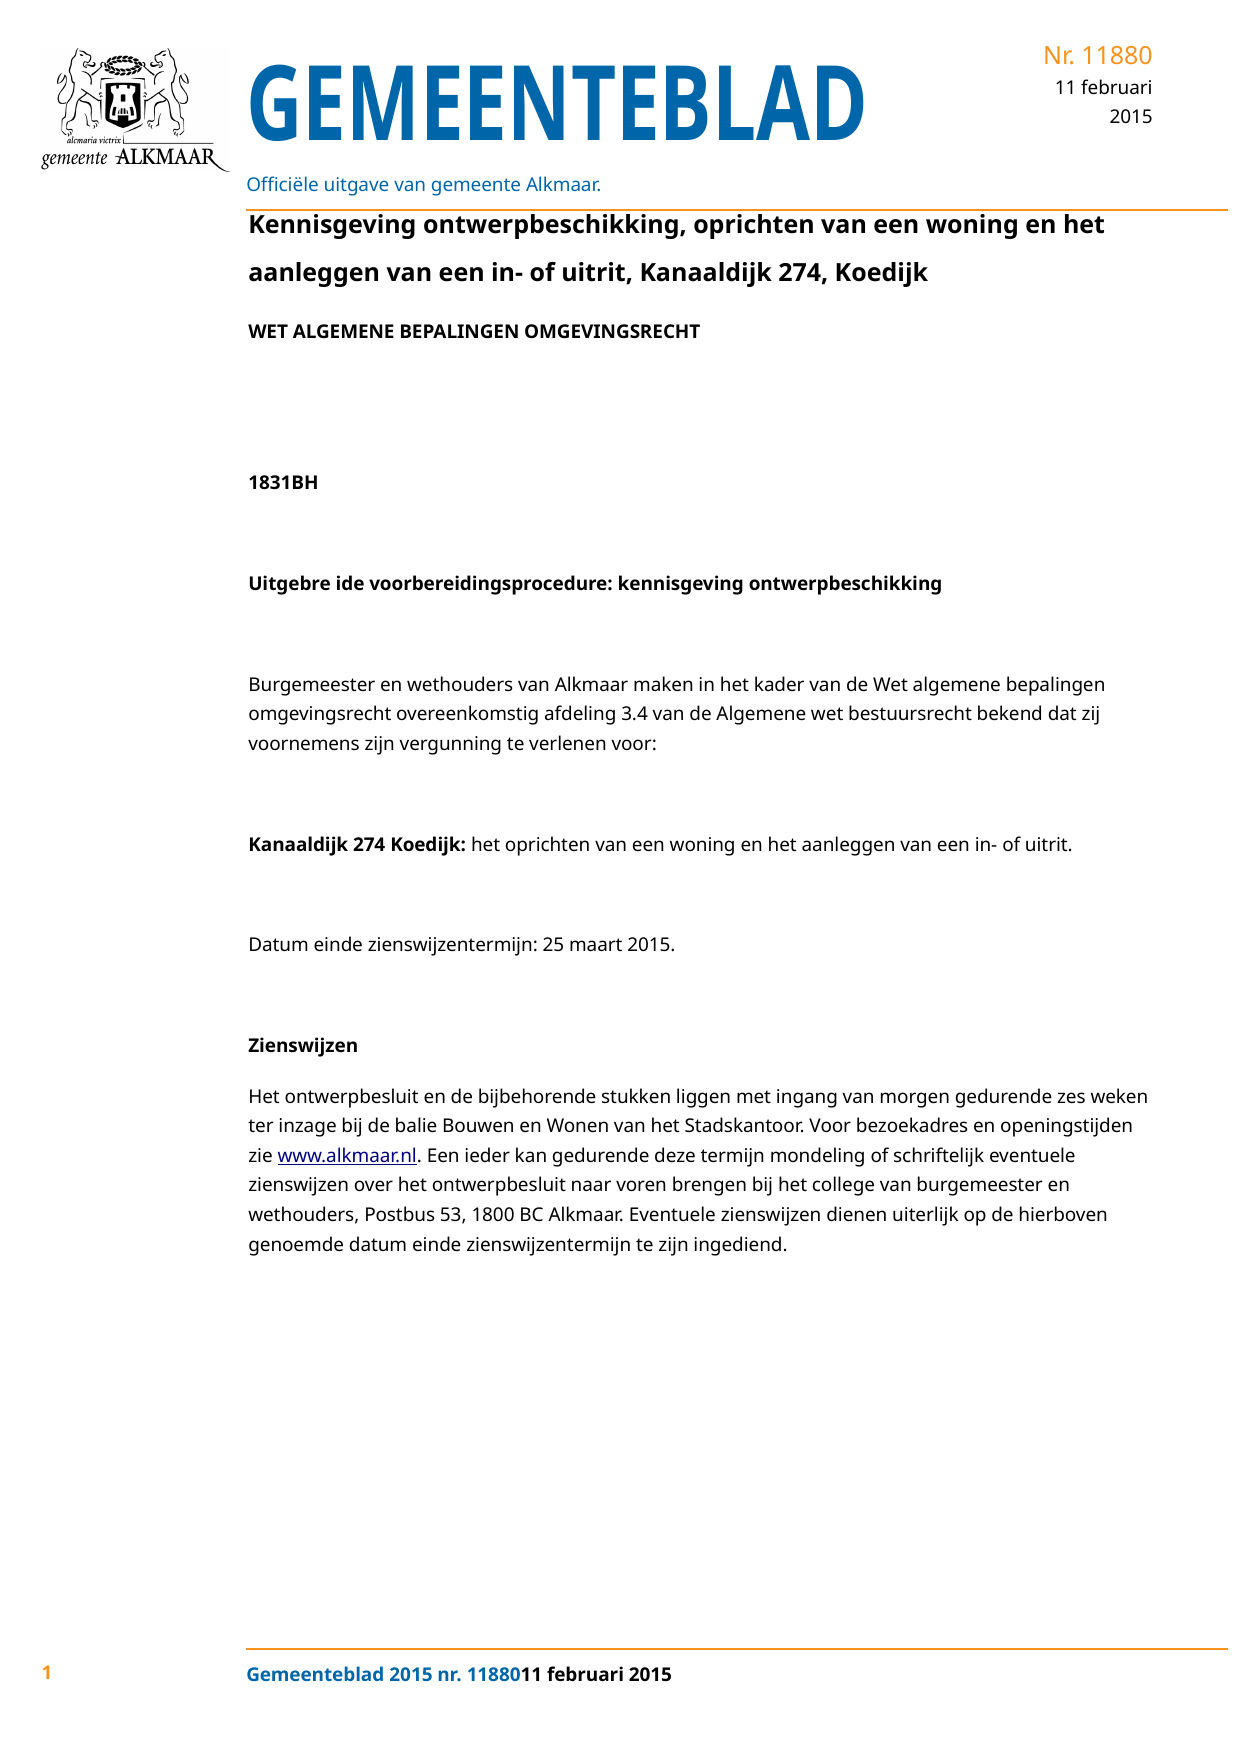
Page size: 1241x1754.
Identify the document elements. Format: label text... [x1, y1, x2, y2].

text Zienswijzen [248, 1032, 1152, 1058]
picture [41, 47, 231, 172]
text Het ontwerpbesluit en de bijbehorende stukken liggen met ingang van morgen gedurende zes weken ter inzage bij de balie Bouwen en Wonen van het Stadskantoor. Voor bezoekadres en openingstijden zie www.alkmaar.nl. Een ieder kan gedurende deze termijn mondeling of schriftelijk eventuele zienswijzen over het ontwerpbesluit naar voren brengen bij het college van burgemeester en wethouders, Postbus 53, 1800 BC Alkmaar. Eventuele zienswijzen dienen uiterlijk op de hierboven genoemde datum einde zienswijzentermijn te zijn ingediend. [248, 1083, 1152, 1257]
text Kanaaldijk 274 Koedijk: het oprichten van een woning en het aanleggen van een in- of uitrit. [248, 831, 1152, 857]
text 1831BH [248, 469, 1152, 495]
text Kennisgeving ontwerpbeschikking, oprichten van een woning en het aanleggen van een in- of uitrit, Kanaaldijk 274, Koedijk [248, 211, 1152, 288]
text Uitgebre ide voorbereidingsprocedure: kennisgeving ontwerpbeschikking [248, 570, 1152, 596]
text WET ALGEMENE BEPALINGEN OMGEVINGSRECHT [248, 318, 1152, 344]
text Datum einde zienswijzentermijn: 25 maart 2015. [248, 932, 1152, 957]
text Burgemeester en wethouders van Alkmaar maken in het kader van de Wet algemene bepalingen omgevingsrecht overeenkomstig afdeling 3.4 van de Algemene wet bestuursrecht bekend dat zij voornemens zijn vergunning te verlenen voor: [248, 671, 1152, 756]
